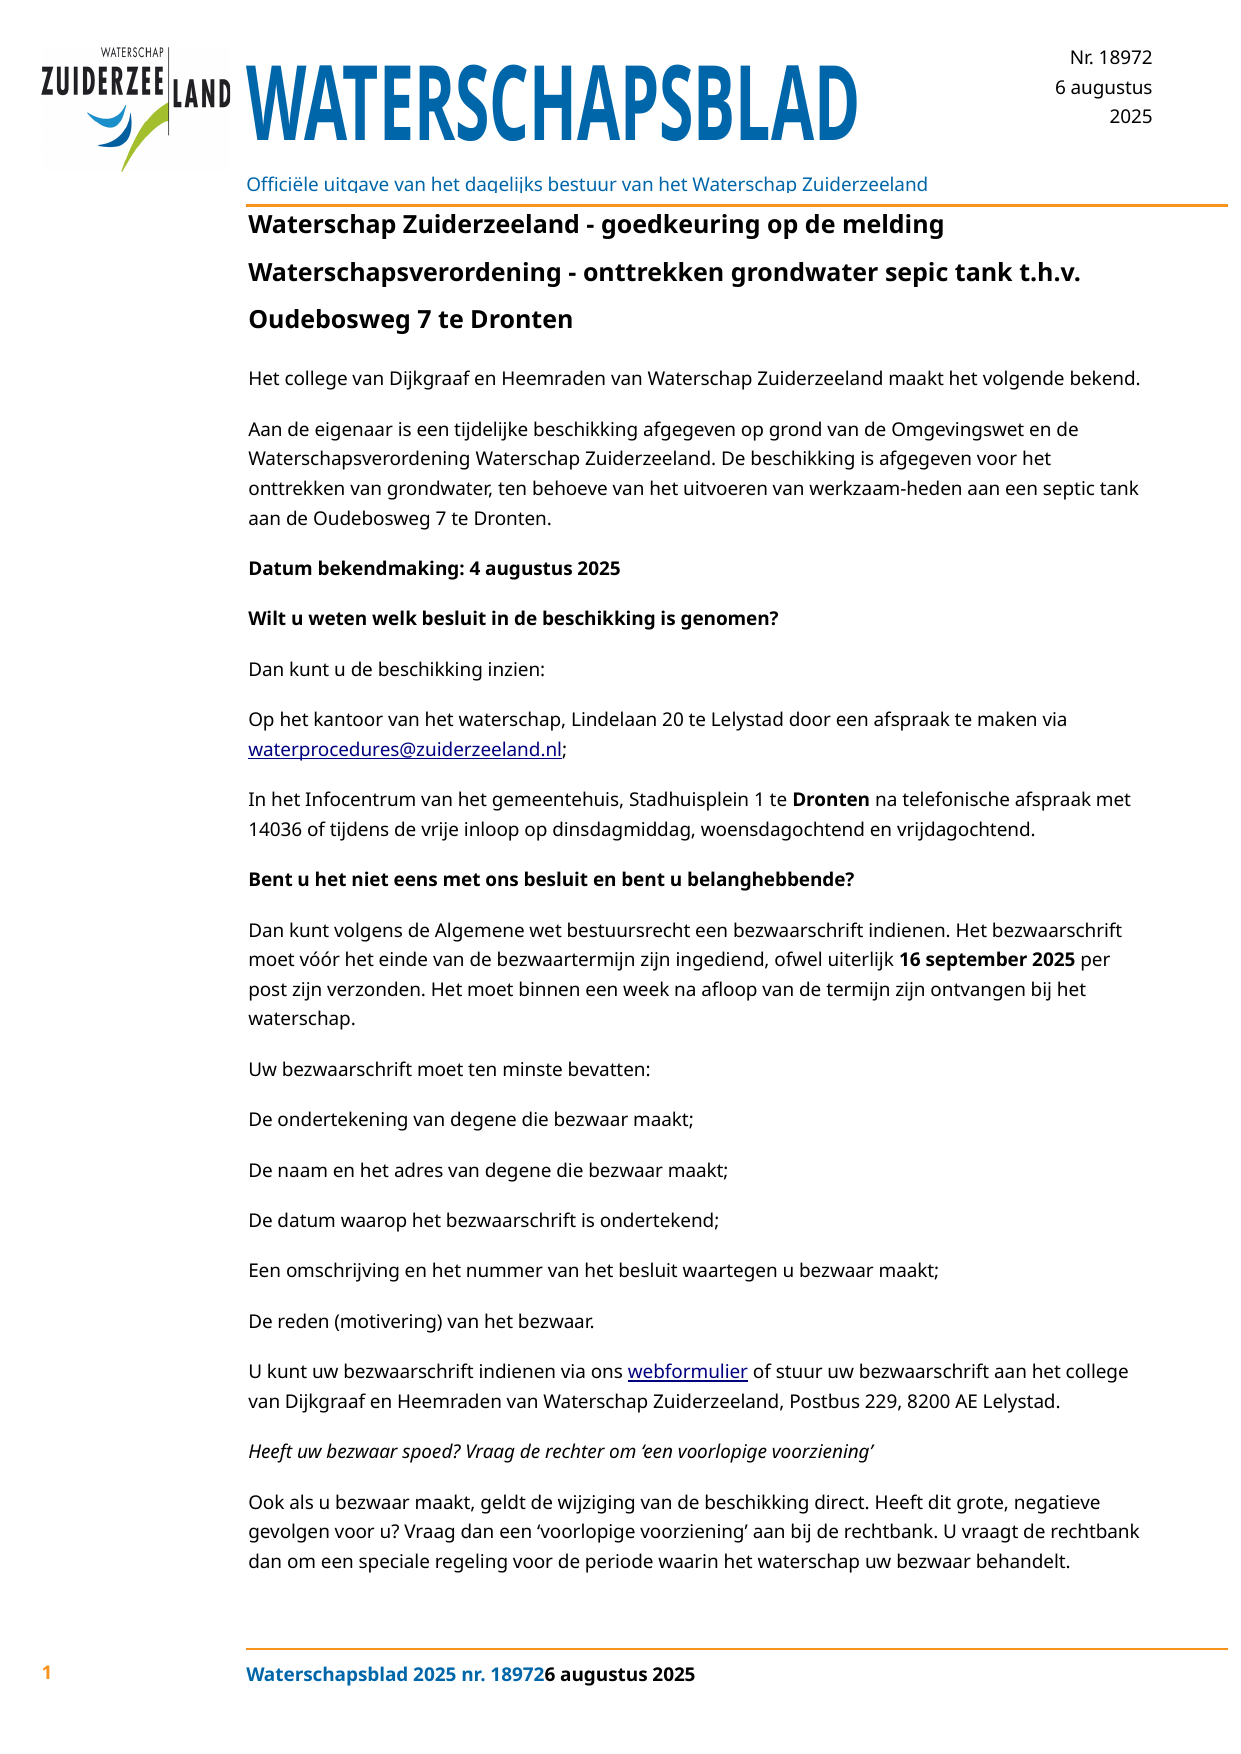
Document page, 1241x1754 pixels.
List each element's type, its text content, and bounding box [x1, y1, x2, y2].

text U kunt uw bezwaarschrift indienen via ons webformulier of stuur uw bezwaarschrift aan het college van Dijkgraaf en Heemraden van Waterschap Zuiderzeeland, Postbus 229, 8200 AE Lelystad. [248, 1358, 1152, 1414]
text Heeft uw bezwaar spoed? Vraag de rechter om ‘een voorlopige voorziening’ [248, 1438, 1152, 1464]
text Bent u het niet eens met ons besluit en bent u belanghebbende? [248, 866, 1152, 892]
text Uw bezwaarschrift moet ten minste bevatten: [248, 1056, 1152, 1082]
text De ondertekening van degene die bezwaar maakt; [248, 1106, 1152, 1132]
text Ook als u bezwaar maakt, geldt de wijziging van de beschikking direct. Heeft dit grote, negatieve gevolgen voor u? Vraag dan een ‘voorlopige voorziening’ aan bij de rechtbank. U vraagt de rechtbank dan om een speciale regeling voor de periode waarin het waterschap uw bezwaar behandelt. [248, 1489, 1152, 1574]
text Waterschap Zuiderzeeland - goedkeuring op de melding Waterschapsverordening - onttrekken grondwater sepic tank t.h.v. Oudebosweg 7 te Dronten [248, 207, 1152, 336]
text Het college van Dijkgraaf en Heemraden van Waterschap Zuiderzeeland maakt het volgende bekend. [248, 366, 1152, 391]
text Dan kunt u de beschikking inzien: [248, 656, 1152, 682]
text Op het kantoor van het waterschap, Lindelaan 20 te Lelystad door een afspraak te maken via waterprocedures@zuiderzeeland.nl; [248, 706, 1152, 762]
text De datum waarop het bezwaarschrift is ondertekend; [248, 1207, 1152, 1233]
text De reden (motivering) van het bezwaar. [248, 1308, 1152, 1334]
text Wilt u weten welk besluit in de beschikking is genomen? [248, 606, 1152, 631]
text Aan de eigenaar is een tijdelijke beschikking afgegeven op grond van de Omgevingswet en de Waterschapsverordening Waterschap Zuiderzeeland. De beschikking is afgegeven voor het onttrekken van grondwater, ten behoeve van het uitvoeren van werkzaam-heden aan een septic tank aan de Oudebosweg 7 te Dronten. [248, 416, 1152, 530]
picture [41, 47, 231, 172]
text Datum bekendmaking: 4 augustus 2025 [248, 555, 1152, 581]
text Dan kunt volgens de Algemene wet bestuursrecht een bezwaarschrift indienen. Het bezwaarschrift moet vóór het einde van de bezwaartermijn zijn ingediend, ofwel uiterlijk 16 september 2025 per post zijn verzonden. Het moet binnen een week na afloop van de termijn zijn ontvangen bij het waterschap. [248, 917, 1152, 1031]
text De naam en het adres van degene die bezwaar maakt; [248, 1157, 1152, 1182]
text In het Infocentrum van het gemeentehuis, Stadhuisplein 1 te Dronten na telefonische afspraak met 14036 of tijdens de vrije inloop op dinsdagmiddag, woensdagochtend en vrijdagochtend. [248, 786, 1152, 842]
text Een omschrijving en het nummer van het besluit waartegen u bezwaar maakt; [248, 1258, 1152, 1283]
